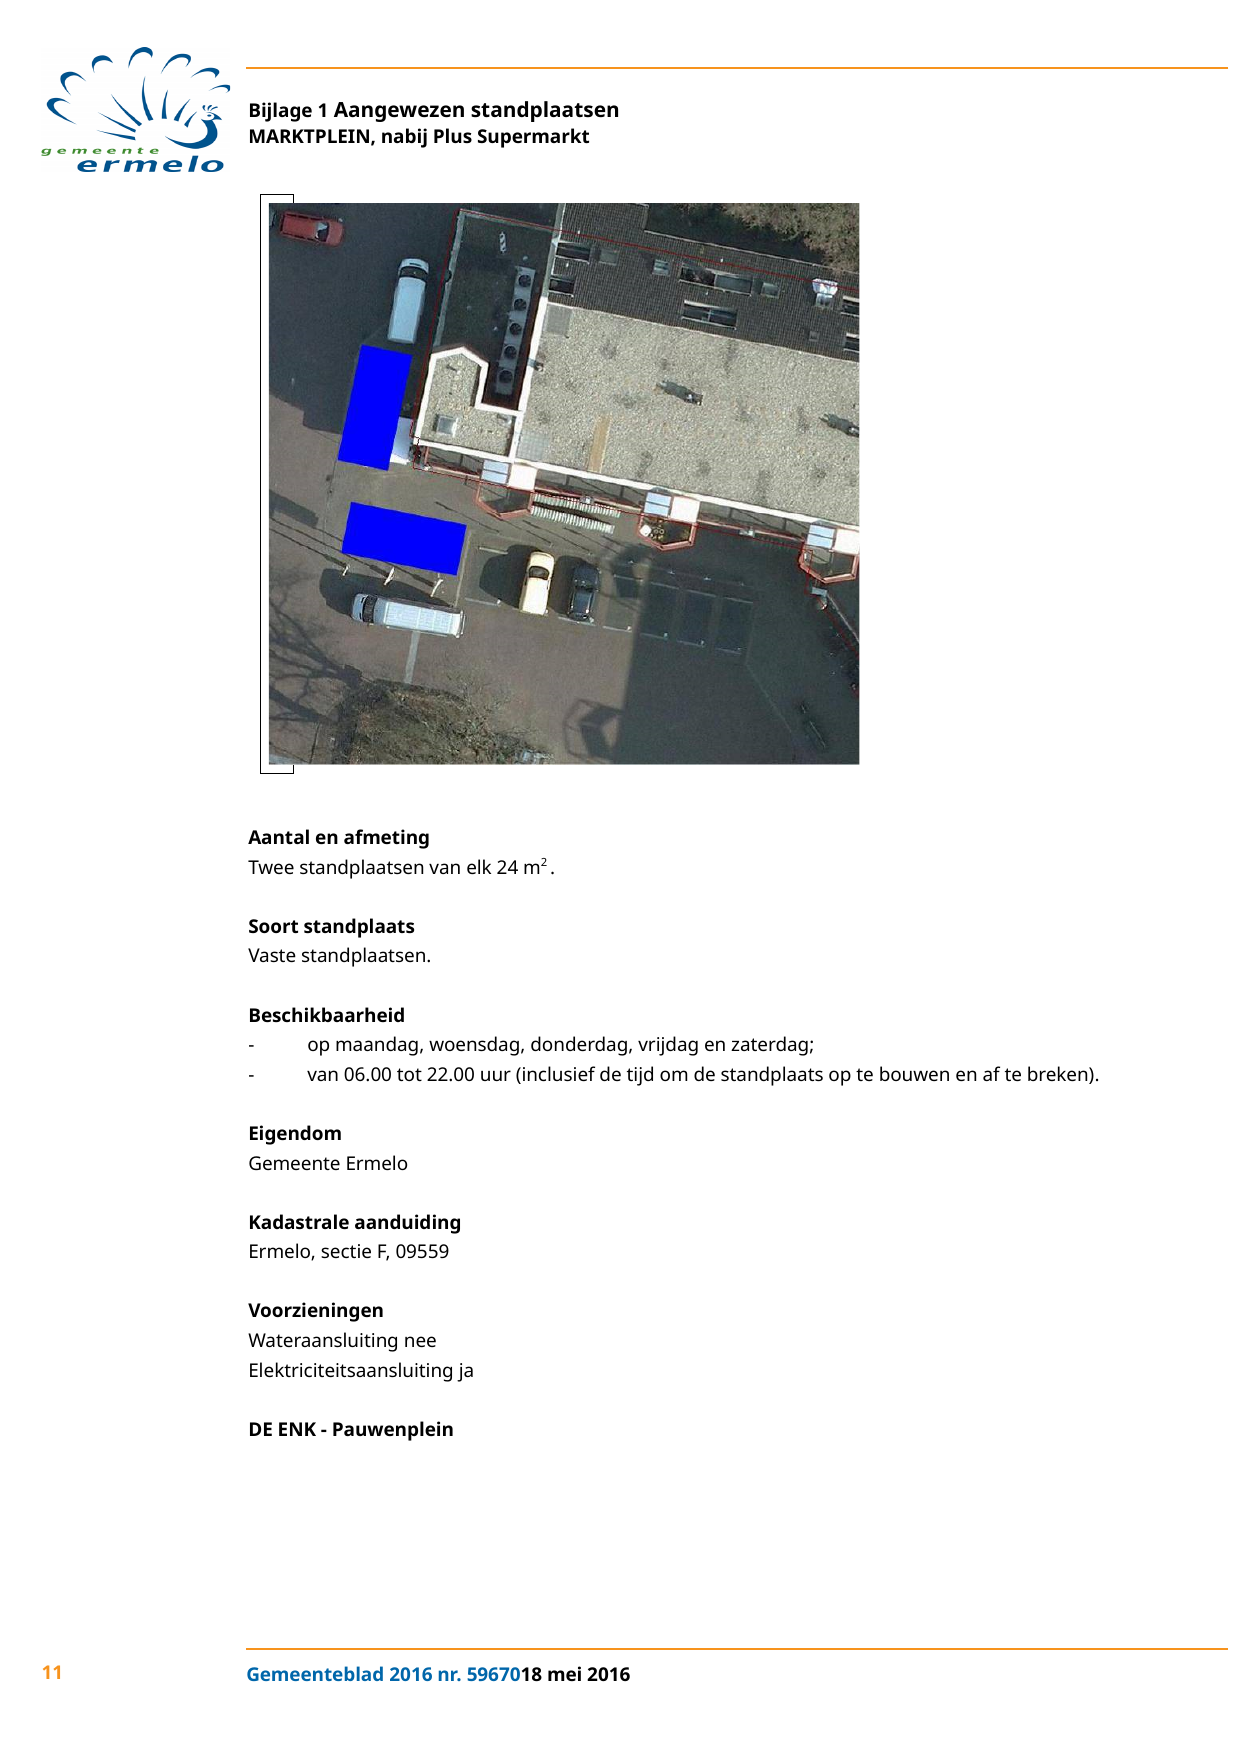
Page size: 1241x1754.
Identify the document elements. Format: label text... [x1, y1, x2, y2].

text Twee standplaatsen van elk 24 m2 . [248, 854, 1152, 879]
text Kadastrale aanduiding [248, 1209, 1152, 1234]
text DE ENK - Pauwenplein [248, 1416, 1152, 1442]
text Vaste standplaatsen. [248, 943, 1152, 968]
text Aantal en afmeting [248, 824, 1152, 850]
picture [41, 47, 231, 172]
text Elektriciteitsaansluiting ja [248, 1357, 1152, 1382]
text MARKTPLEIN, nabij Plus Supermarkt [248, 123, 1152, 149]
text Voorzieningen [248, 1298, 1152, 1323]
text Soort standplaats [248, 913, 1152, 939]
text Wateraansluiting nee [248, 1327, 1152, 1353]
list van 06.00 tot 22.00 uur (inclusief de tijd om de standplaats op te bouwen en af te breken). [248, 1061, 1152, 1087]
picture [268, 203, 860, 765]
text Bijlage 1 Aangewezen standplaatsen [248, 95, 1152, 123]
list op maandag, woensdag, donderdag, vrijdag en zaterdag; [248, 1031, 1152, 1057]
text Gemeente Ermelo [248, 1150, 1152, 1175]
text Ermelo, sectie F, 09559 [248, 1238, 1152, 1264]
text Beschikbaarheid [248, 1002, 1152, 1027]
text Eigendom [248, 1120, 1152, 1146]
